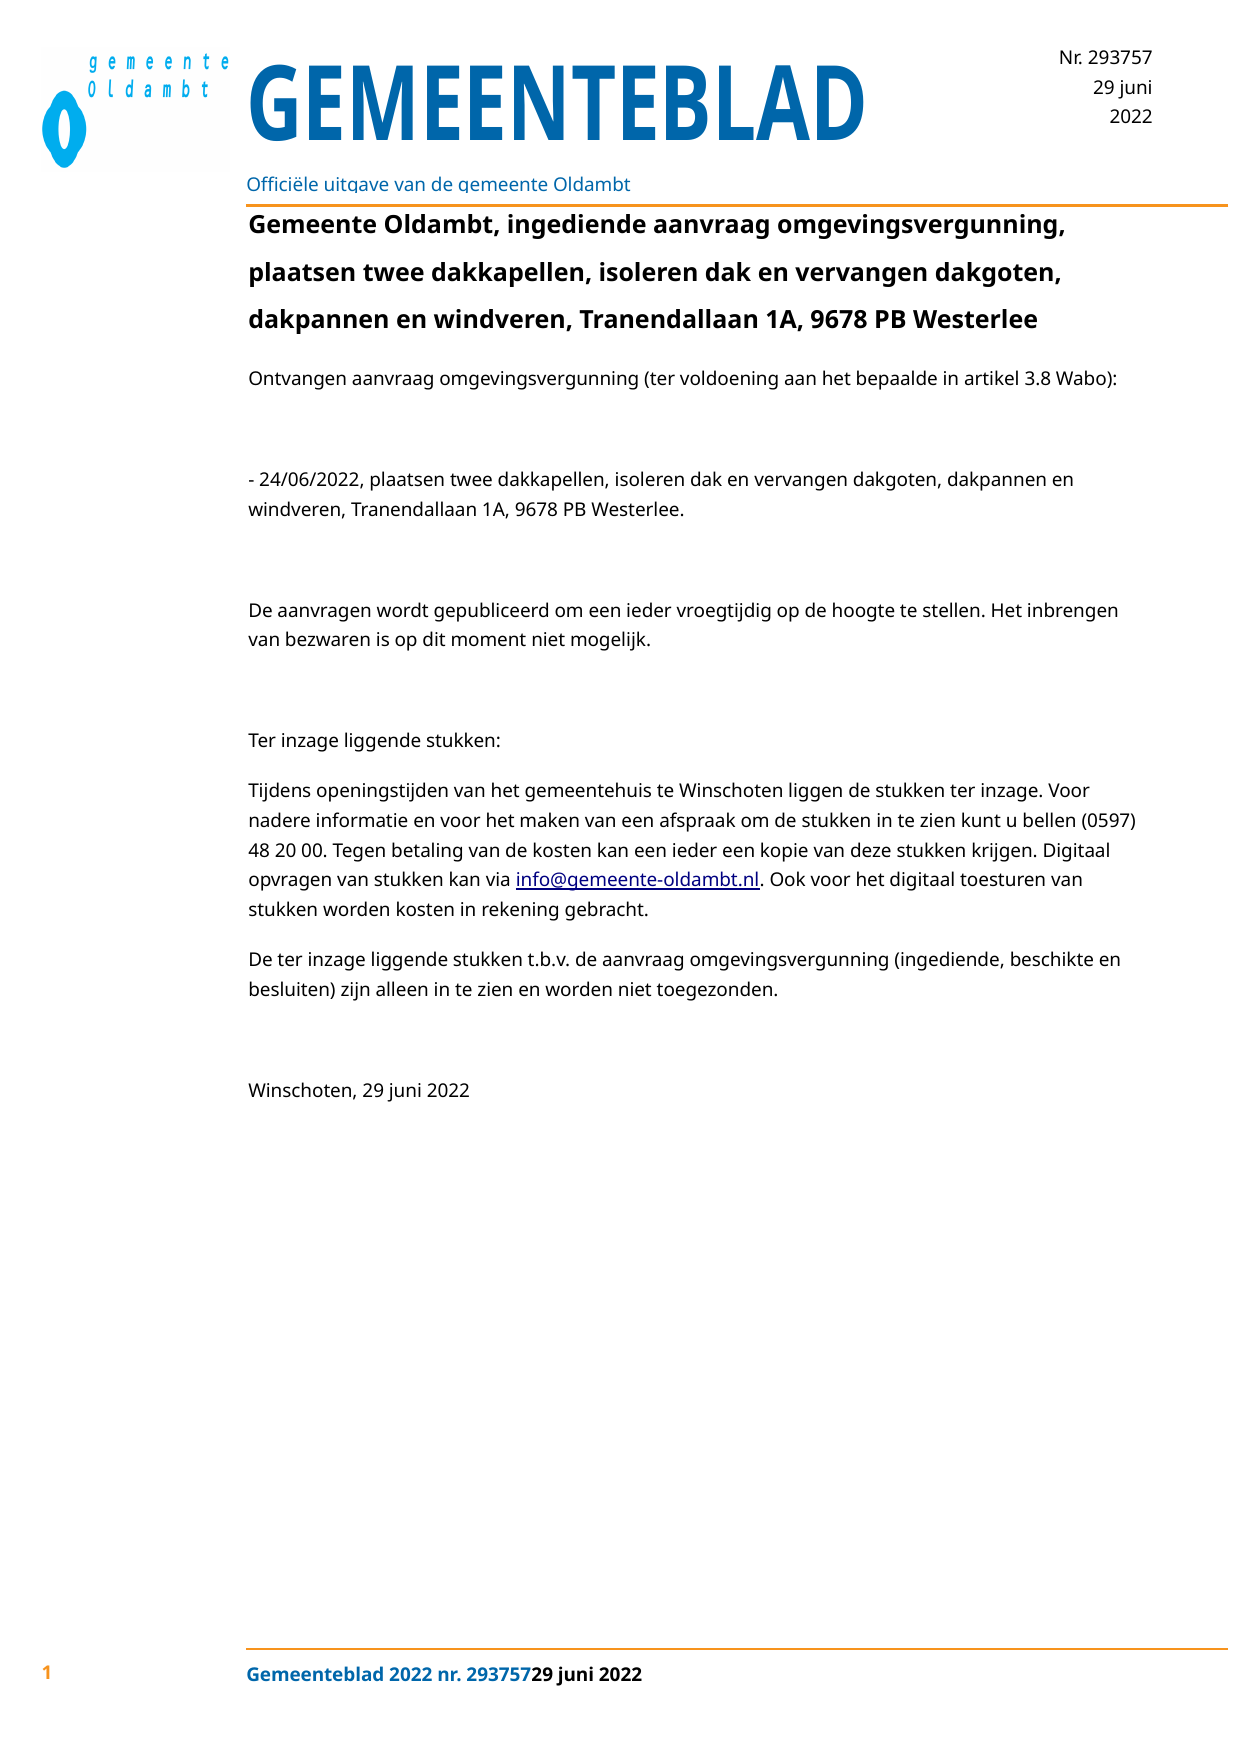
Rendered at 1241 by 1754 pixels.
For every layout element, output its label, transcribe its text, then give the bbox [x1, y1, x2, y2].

text - 24/06/2022, plaatsen twee dakkapellen, isoleren dak en vervangen dakgoten, dakpannen en windveren, Tranendallaan 1A, 9678 PB Westerlee. [248, 466, 1152, 522]
text De ter inzage liggende stukken t.b.v. de aanvraag omgevingsvergunning (ingediende, beschikte en besluiten) zijn alleen in te zien en worden niet toegezonden. [248, 946, 1152, 1002]
text Ontvangen aanvraag omgevingsvergunning (ter voldoening aan het bepaalde in artikel 3.8 Wabo): [248, 366, 1152, 391]
text Ter inzage liggende stukken: [248, 727, 1152, 753]
text De aanvragen wordt gepubliceerd om een ieder vroegtijdig op de hoogte te stellen. Het inbrengen van bezwaren is op dit moment niet mogelijk. [248, 597, 1152, 652]
text Gemeente Oldambt, ingediende aanvraag omgevingsvergunning, plaatsen twee dakkapellen, isoleren dak en vervangen dakgoten, dakpannen en windveren, Tranendallaan 1A, 9678 PB Westerlee [248, 207, 1152, 336]
text Tijdens openingstijden van het gemeentehuis te Winschoten liggen de stukken ter inzage. Voor nadere informatie en voor het maken van een afspraak om de stukken in te zien kunt u bellen (0597) 48 20 00. Tegen betaling van de kosten kan een ieder een kopie van deze stukken krijgen. Digitaal opvragen van stukken kan via info@gemeente-oldambt.nl. Ook voor het digitaal toesturen van stukken worden kosten in rekening gebracht. [248, 778, 1152, 922]
picture [41, 47, 231, 172]
text Winschoten, 29 juni 2022 [248, 1077, 1152, 1102]
